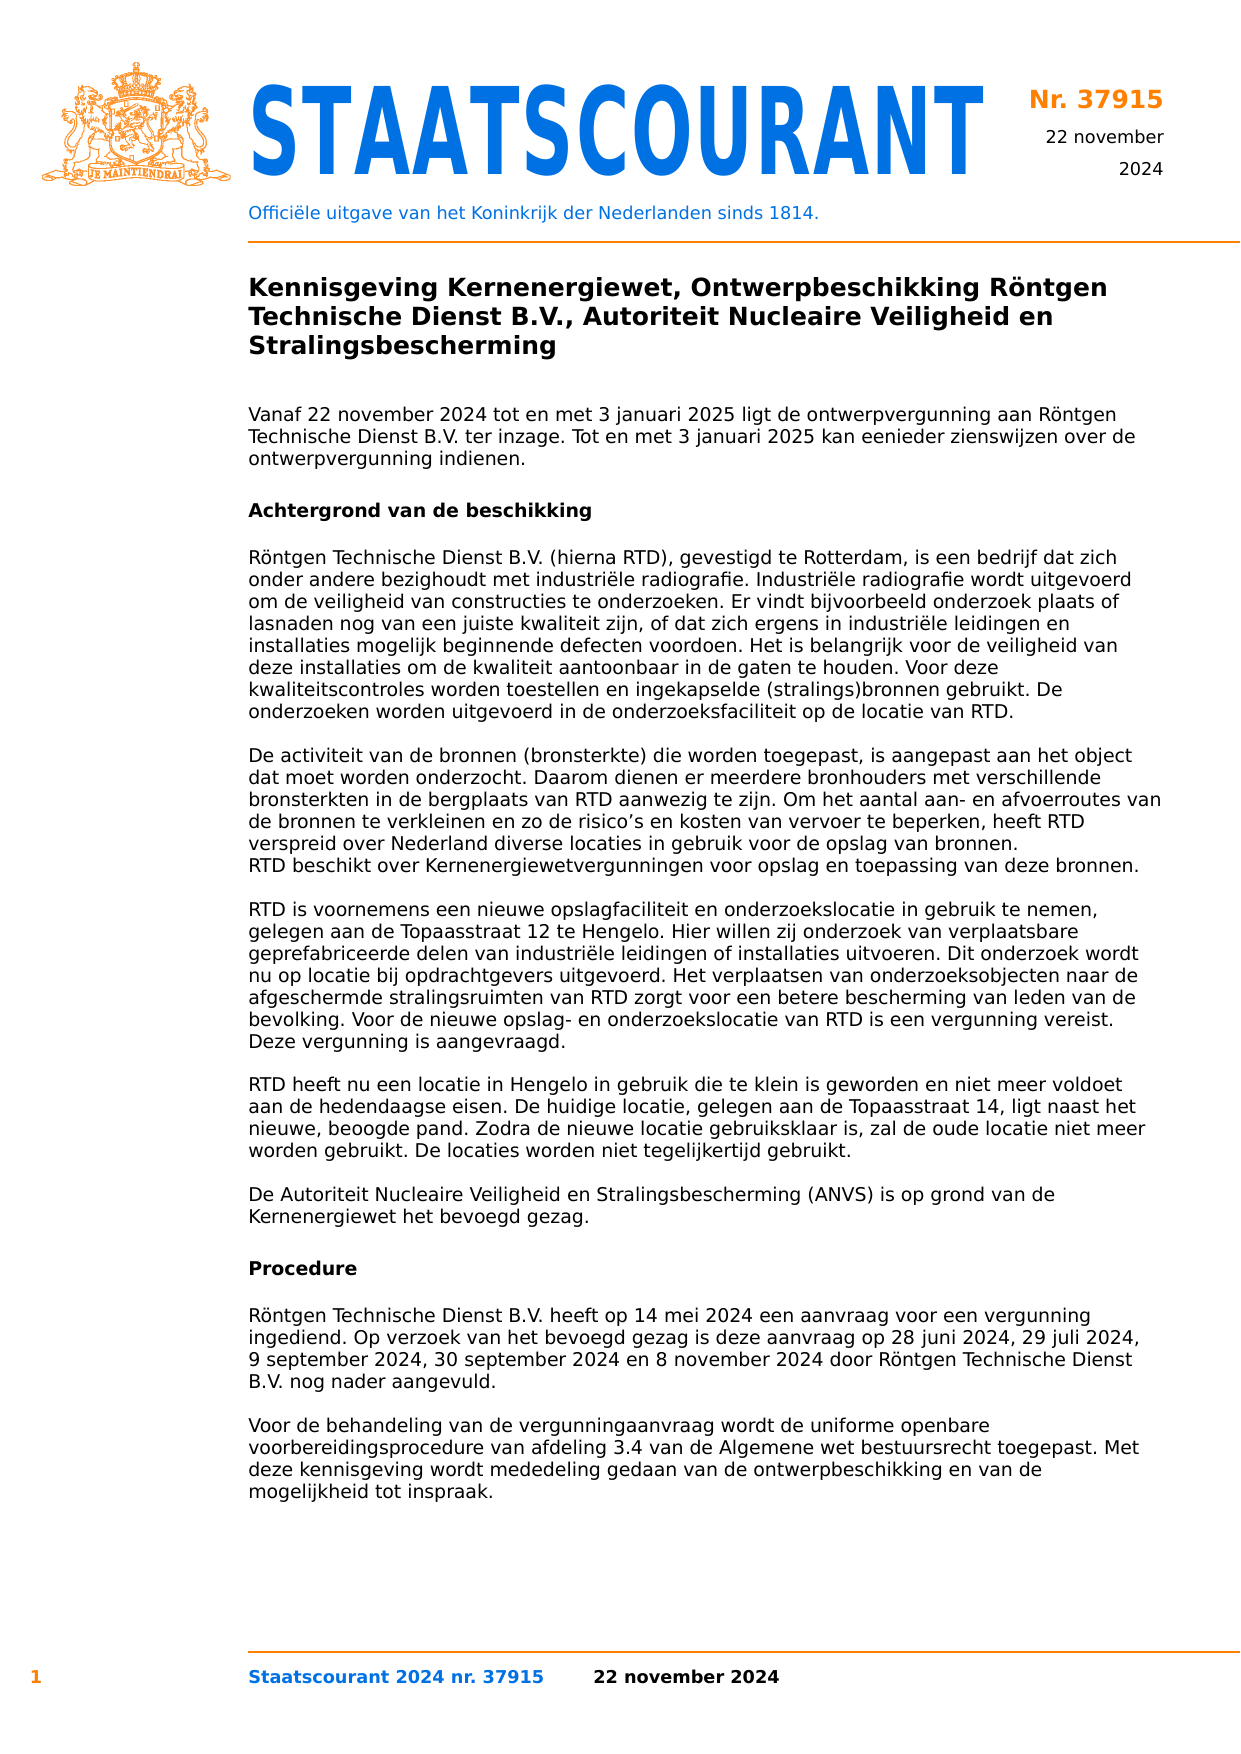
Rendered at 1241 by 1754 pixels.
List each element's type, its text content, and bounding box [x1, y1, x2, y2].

text RTD beschikt over Kernenergiewetvergunningen voor opslag en toepassing van deze bronnen. [248, 855, 1163, 877]
subtitle Achtergrond van de beschikking [248, 500, 1163, 522]
text De Autoriteit Nucleaire Veiligheid en Stralingsbescherming (ANVS) is op grond van de Kernenergiewet het bevoegd gezag. [248, 1184, 1163, 1228]
text Röntgen Technische Dienst B.V. heeft op 14 mei 2024 een aanvraag voor een vergunning ingediend. Op verzoek van het bevoegd gezag is deze aanvraag op 28 juni 2024, 29 juli 2024, 9 september 2024, 30 september 2024 en 8 november 2024 door Röntgen Technische Dienst B.V. nog nader aangevuld. [248, 1305, 1163, 1393]
table_header [25, 62, 248, 241]
text Voor de behandeling van de vergunningaanvraag wordt de uniforme openbare voorbereidingsprocedure van afdeling 3.4 van de Algemene wet bestuursrecht toegepast. Met deze kennisgeving wordt mededeling gedaan van de ontwerpbeschikking en van de mogelijkheid tot inspraak. [248, 1415, 1163, 1503]
text Röntgen Technische Dienst B.V. (hierna RTD), gevestigd te Rotterdam, is een bedrijf dat zich onder andere bezighoudt met industriële radiografie. Industriële radiografie wordt uitgevoerd om de veiligheid van constructies te onderzoeken. Er vindt bijvoorbeeld onderzoek plaats of lasnaden nog van een juiste kwaliteit zijn, of dat zich ergens in industriële leidingen en installaties mogelijk beginnende defecten voordoen. Het is belangrijk voor de veiligheid van deze installaties om de kwaliteit aantoonbaar in de gaten te houden. Voor deze kwaliteitscontroles worden toestellen en ingekapselde (stralings)bronnen gebruikt. De onderzoeken worden uitgevoerd in de onderzoeksfaciliteit op de locatie van RTD. [248, 547, 1163, 723]
table_cell 2024 [998, 153, 1240, 203]
subtitle Kennisgeving Kernenergiewet, Ontwerpbeschikking Röntgen Technische Dienst B.V., Autoriteit Nucleaire Veiligheid en Stralingsbescherming [248, 273, 1163, 361]
table_cell 22 november [998, 121, 1240, 153]
text RTD heeft nu een locatie in Hengelo in gebruik die te klein is geworden en niet meer voldoet aan de hedendaagse eisen. De huidige locatie, gelegen aan de Topaasstraat 14, ligt naast het nieuwe, beoogde pand. Zodra de nieuwe locatie gebruiksklaar is, zal de oude locatie niet meer worden gebruikt. De locaties worden niet tegelijkertijd gebruikt. [248, 1074, 1163, 1162]
picture [41, 62, 231, 186]
subtitle Procedure [248, 1258, 1163, 1280]
text Vanaf 22 november 2024 tot en met 3 januari 2025 ligt de ontwerpvergunning aan Röntgen Technische Dienst B.V. ter inzage. Tot en met 3 januari 2025 kan eenieder zienswijzen over de ontwerpvergunning indienen. [248, 404, 1163, 470]
text De activiteit van de bronnen (bronsterkte) die worden toegepast, is aangepast aan het object dat moet worden onderzocht. Daarom dienen er meerdere bronhouders met verschillende bronsterkten in de bergplaats van RTD aanwezig te zijn. Om het aantal aan- en afvoerroutes van de bronnen te verkleinen en zo de risico’s en kosten van vervoer te beperken, heeft RTD verspreid over Nederland diverse locaties in gebruik voor de opslag van bronnen. [248, 745, 1163, 855]
text RTD is voornemens een nieuwe opslagfaciliteit en onderzoekslocatie in gebruik te nemen, gelegen aan de Topaasstraat 12 te Hengelo. Hier willen zij onderzoek van verplaatsbare geprefabriceerde delen van industriële leidingen of installaties uitvoeren. Dit onderzoek wordt nu op locatie bij opdrachtgevers uitgevoerd. Het verplaatsen van onderzoeksobjecten naar de afgeschermde stralingsruimten van RTD zorgt voor een betere bescherming van leden van de bevolking. Voor de nieuwe opslag- en onderzoekslocatie van RTD is een vergunning vereist. Deze vergunning is aangevraagd. [248, 899, 1163, 1052]
table_header Nr. 37915 [998, 62, 1240, 121]
table_cell Officiële uitgave van het Koninkrijk der Nederlanden sinds 1814. [248, 203, 1240, 241]
table_header STAATSCOURANT [248, 62, 998, 203]
